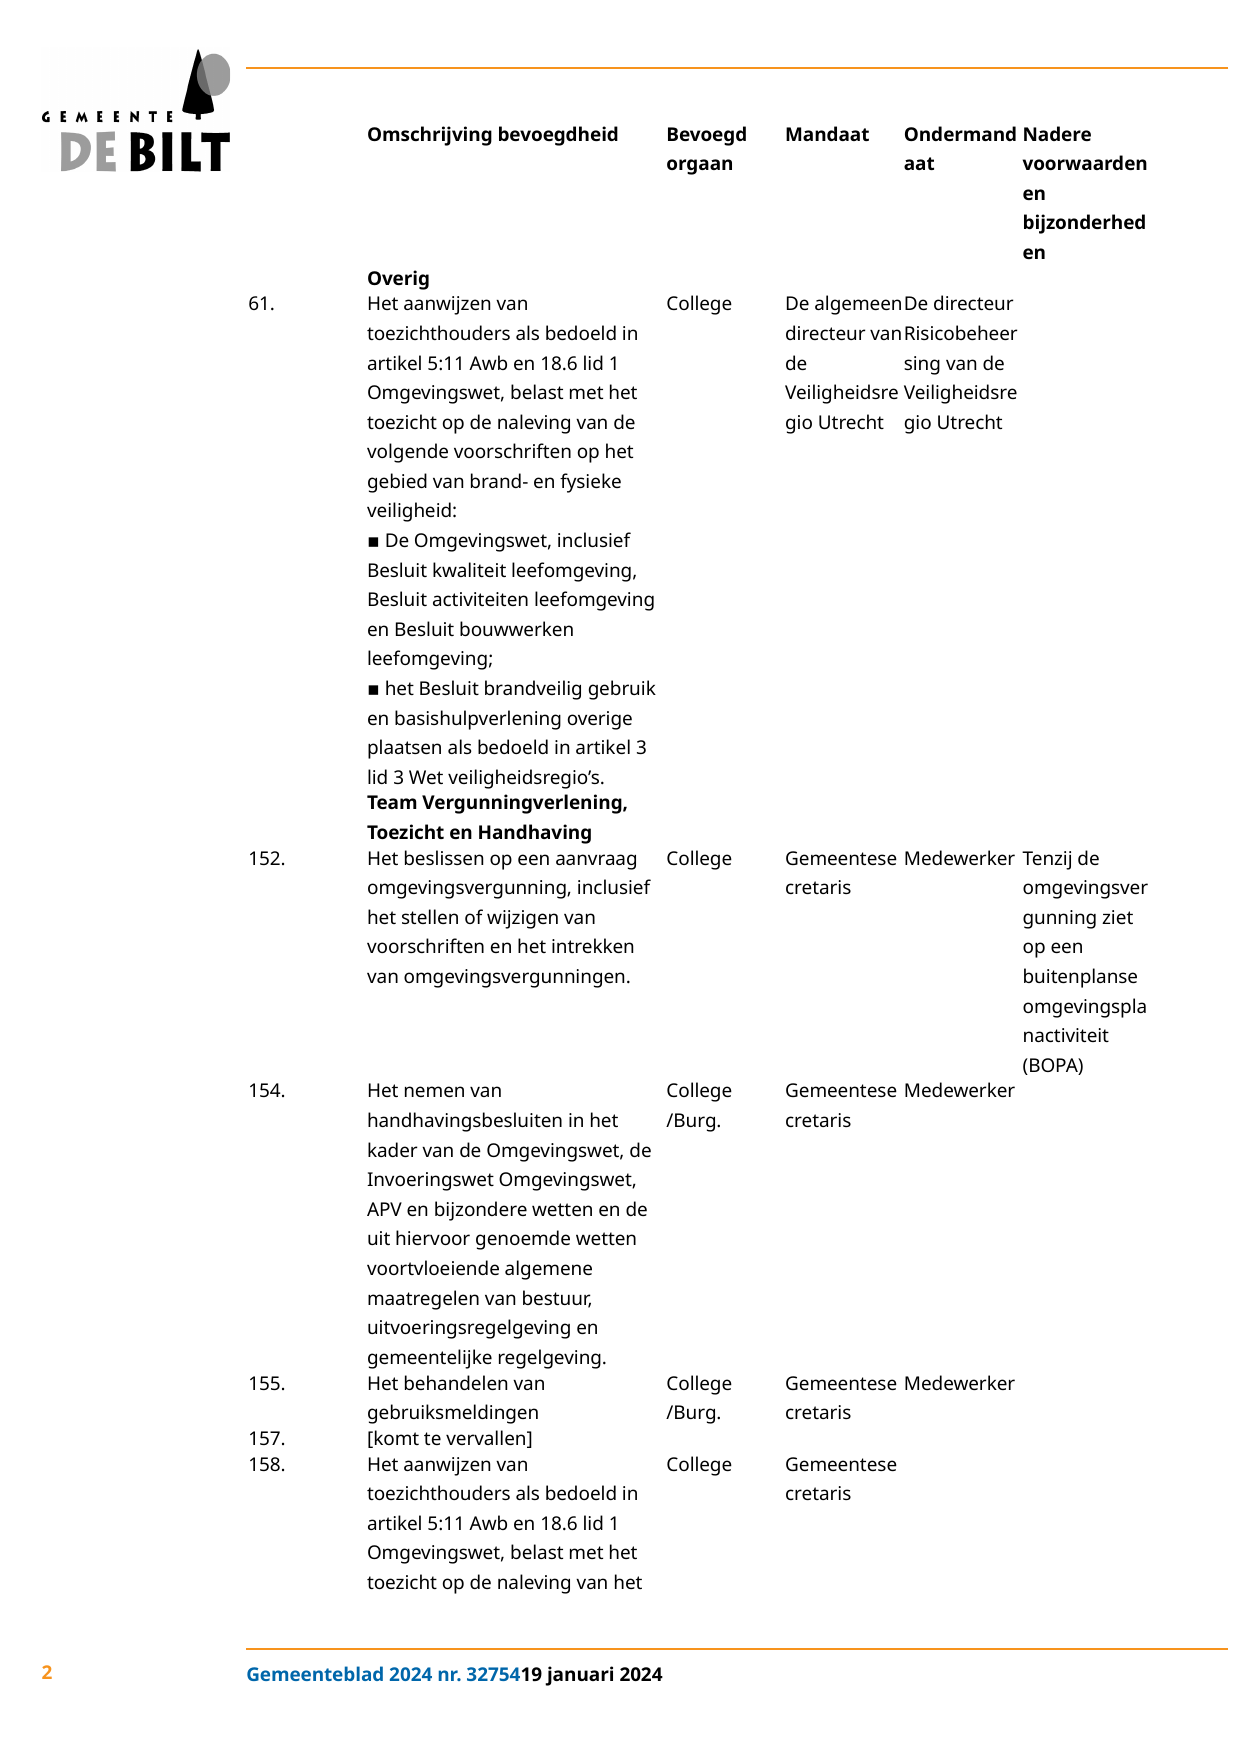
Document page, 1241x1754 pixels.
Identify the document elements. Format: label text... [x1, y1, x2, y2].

table_cell [666, 790, 785, 845]
table_header Bevoegd orgaan [666, 121, 785, 265]
table_cell [1023, 291, 1152, 789]
table_cell Gemeentesecretaris [785, 845, 904, 1078]
table_cell Het behandelen van gebruiksmeldingen [367, 1370, 666, 1425]
table_header [248, 121, 367, 265]
table_cell College [666, 845, 785, 1078]
table_cell 152. [248, 845, 367, 1078]
table_cell [komt te vervallen] [367, 1425, 666, 1451]
table_cell Team Vergunningverlening, Toezicht en Handhaving [367, 790, 666, 845]
table_cell College /Burg. [666, 1078, 785, 1370]
table_cell Gemeentesecretaris [785, 1078, 904, 1370]
table_cell College /Burg. [666, 1370, 785, 1425]
table_cell [666, 265, 785, 291]
table_cell Overig [367, 265, 666, 291]
table_cell Het aanwijzen van toezichthouders als bedoeld in artikel 5:11 Awb en 18.6 lid 1 Omgevingswet, belast met het toezicht op de naleving van het [367, 1451, 666, 1595]
table_cell [785, 265, 904, 291]
table_cell 158. [248, 1451, 367, 1595]
table_cell 61. [248, 291, 367, 789]
table_cell 154. [248, 1078, 367, 1370]
table_cell College [666, 1451, 785, 1595]
table_cell [904, 265, 1022, 291]
table_cell Het beslissen op een aanvraag omgevingsvergunning, inclusief het stellen of wijzigen van voorschriften en het intrekken van omgevingsvergunningen. [367, 845, 666, 1078]
table_cell [904, 1451, 1022, 1595]
picture [41, 47, 231, 172]
table_header Nadere voorwaarden en bijzonderheden [1023, 121, 1152, 265]
table_header Mandaat [785, 121, 904, 265]
table_cell College [666, 291, 785, 789]
table_cell Medewerker [904, 845, 1022, 1078]
table_cell Medewerker [904, 1078, 1022, 1370]
table_cell [1023, 265, 1152, 291]
table_cell [248, 790, 367, 845]
table_cell [904, 790, 1022, 845]
table_cell Medewerker [904, 1370, 1022, 1425]
table_header Ondermandaat [904, 121, 1022, 265]
table_cell Tenzij de omgevingsvergunning ziet op een buitenplanse omgevingsplanactiviteit (BOPA) [1023, 845, 1152, 1078]
table_cell De algemeen directeur van de Veiligheidsregio Utrecht [785, 291, 904, 789]
table_cell [1023, 1425, 1152, 1451]
table_cell 157. [248, 1425, 367, 1451]
table_cell [666, 1425, 785, 1451]
table_cell [1023, 1370, 1152, 1425]
table_cell [1023, 1451, 1152, 1595]
table_cell Gemeentesecretaris [785, 1370, 904, 1425]
table_cell De directeur Risicobeheersing van de Veiligheidsregio Utrecht [904, 291, 1022, 789]
table_cell [904, 1425, 1022, 1451]
table_cell [248, 265, 367, 291]
table_cell 155. [248, 1370, 367, 1425]
table_cell [1023, 1078, 1152, 1370]
table_cell Het aanwijzen van toezichthouders als bedoeld in artikel 5:11 Awb en 18.6 lid 1 Omgevingswet, belast met het toezicht op de naleving van de volgende voorschriften op het gebied van brand- en fysieke veiligheid: ▪ De Omgevingswet, inclusief Besluit kwaliteit leefomgeving, Besluit activiteiten leefomgeving en Besluit bouwwerken leefomgeving; ▪ het Besluit brandveilig gebruik en basishulpverlening overige plaatsen als bedoeld in artikel 3 lid 3 Wet veiligheidsregio’s. [367, 291, 666, 789]
table_cell [785, 790, 904, 845]
table_header Omschrijving bevoegdheid [367, 121, 666, 265]
table_cell Gemeentesecretaris [785, 1451, 904, 1595]
table_cell Het nemen van handhavingsbesluiten in het kader van de Omgevingswet, de Invoeringswet Omgevingswet, APV en bijzondere wetten en de uit hiervoor genoemde wetten voortvloeiende algemene maatregelen van bestuur, uitvoeringsregelgeving en gemeentelijke regelgeving. [367, 1078, 666, 1370]
table_cell [1023, 790, 1152, 845]
table_cell [785, 1425, 904, 1451]
